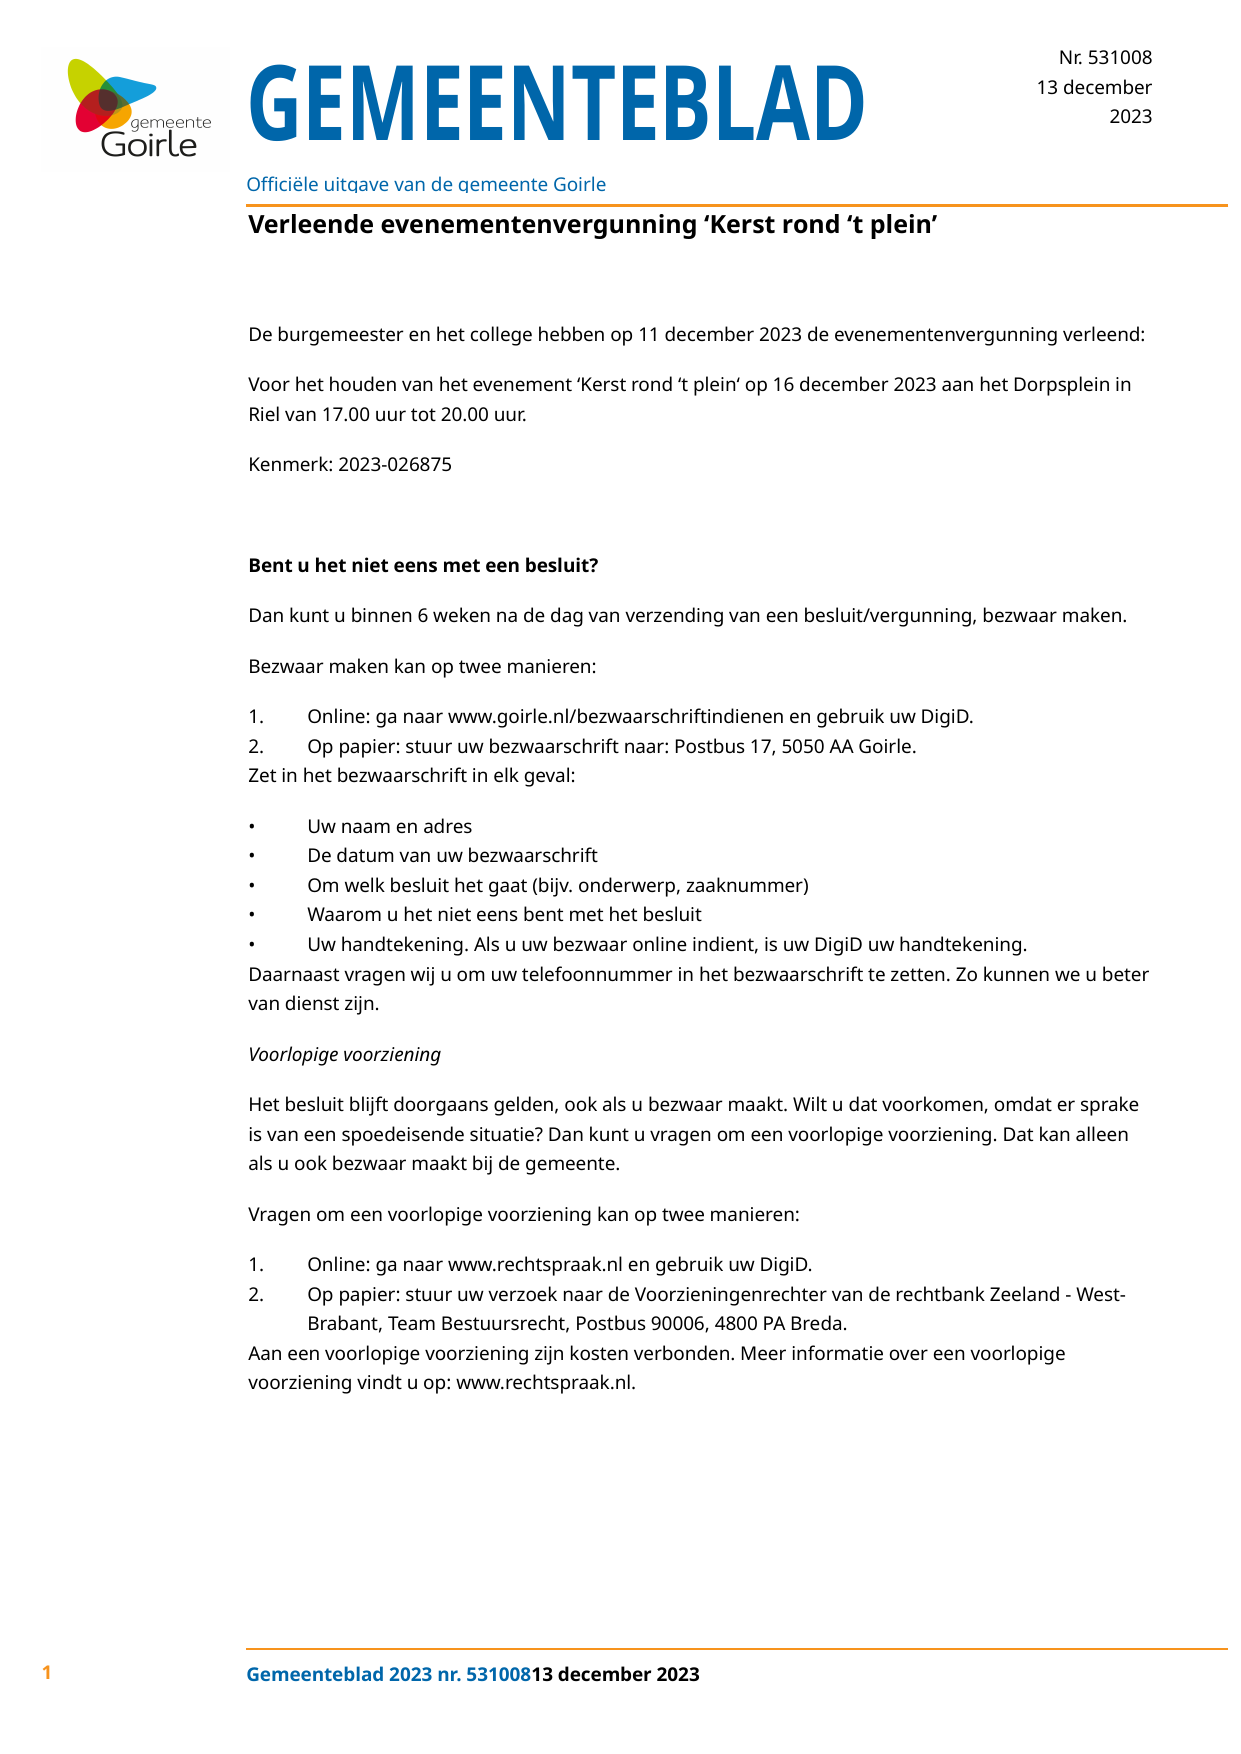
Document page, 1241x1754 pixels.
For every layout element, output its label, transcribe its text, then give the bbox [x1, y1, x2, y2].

list Waarom u het niet eens bent met het besluit [248, 902, 1152, 927]
text Voorlopige voorziening [248, 1041, 1152, 1066]
list Om welk besluit het gaat (bijv. onderwerp, zaaknummer) [248, 872, 1152, 898]
text Daarnaast vragen wij u om uw telefoonnummer in het bezwaarschrift te zetten. Zo kunnen we u beter van dienst zijn. [248, 961, 1152, 1016]
picture [41, 47, 231, 172]
text Kenmerk: 2023-026875 [248, 451, 1152, 477]
list Uw handtekening. Als u uw bezwaar online indient, is uw DigiD uw handtekening. [248, 931, 1152, 957]
list De datum van uw bezwaarschrift [248, 842, 1152, 868]
text Dan kunt u binnen 6 weken na de dag van verzending van een besluit/vergunning, bezwaar maken. [248, 602, 1152, 628]
list Uw naam en adres [248, 813, 1152, 838]
text Bent u het niet eens met een besluit? [248, 552, 1152, 578]
text Het besluit blijft doorgaans gelden, ook als u bezwaar maakt. Wilt u dat voorkomen, omdat er sprake is van een spoedeisende situatie? Dan kunt u vragen om een voorlopige voorziening. Dat kan alleen als u ook bezwaar maakt bij de gemeente. [248, 1091, 1152, 1176]
text Vragen om een voorlopige voorziening kan op twee manieren: [248, 1201, 1152, 1226]
text De burgemeester en het college hebben op 11 december 2023 de evenementenvergunning verleend: [248, 321, 1152, 346]
text Bezwaar maken kan op twee manieren: [248, 653, 1152, 678]
text Voor het houden van het evenement ‘Kerst rond ‘t plein‘ op 16 december 2023 aan het Dorpsplein in Riel van 17.00 uur tot 20.00 uur. [248, 371, 1152, 426]
text Zet in het bezwaarschrift in elk geval: [248, 762, 1152, 788]
list Online: ga naar www.goirle.nl/bezwaarschriftindienen en gebruik uw DigiD. [248, 703, 1152, 729]
text Aan een voorlopige voorziening zijn kosten verbonden. Meer informatie over een voorlopige voorziening vindt u op: www.rechtspraak.nl. [248, 1340, 1152, 1395]
list Op papier: stuur uw bezwaarschrift naar: Postbus 17, 5050 AA Goirle. [248, 733, 1152, 758]
list Online: ga naar www.rechtspraak.nl en gebruik uw DigiD. [248, 1251, 1152, 1277]
list Op papier: stuur uw verzoek naar de Voorzieningenrechter van de rechtbank Zeeland - West-Brabant, Team Bestuursrecht, Postbus 90006, 4800 PA Breda. [248, 1281, 1152, 1336]
text Verleende evenementenvergunning ‘Kerst rond ‘t plein’ [248, 207, 1152, 241]
